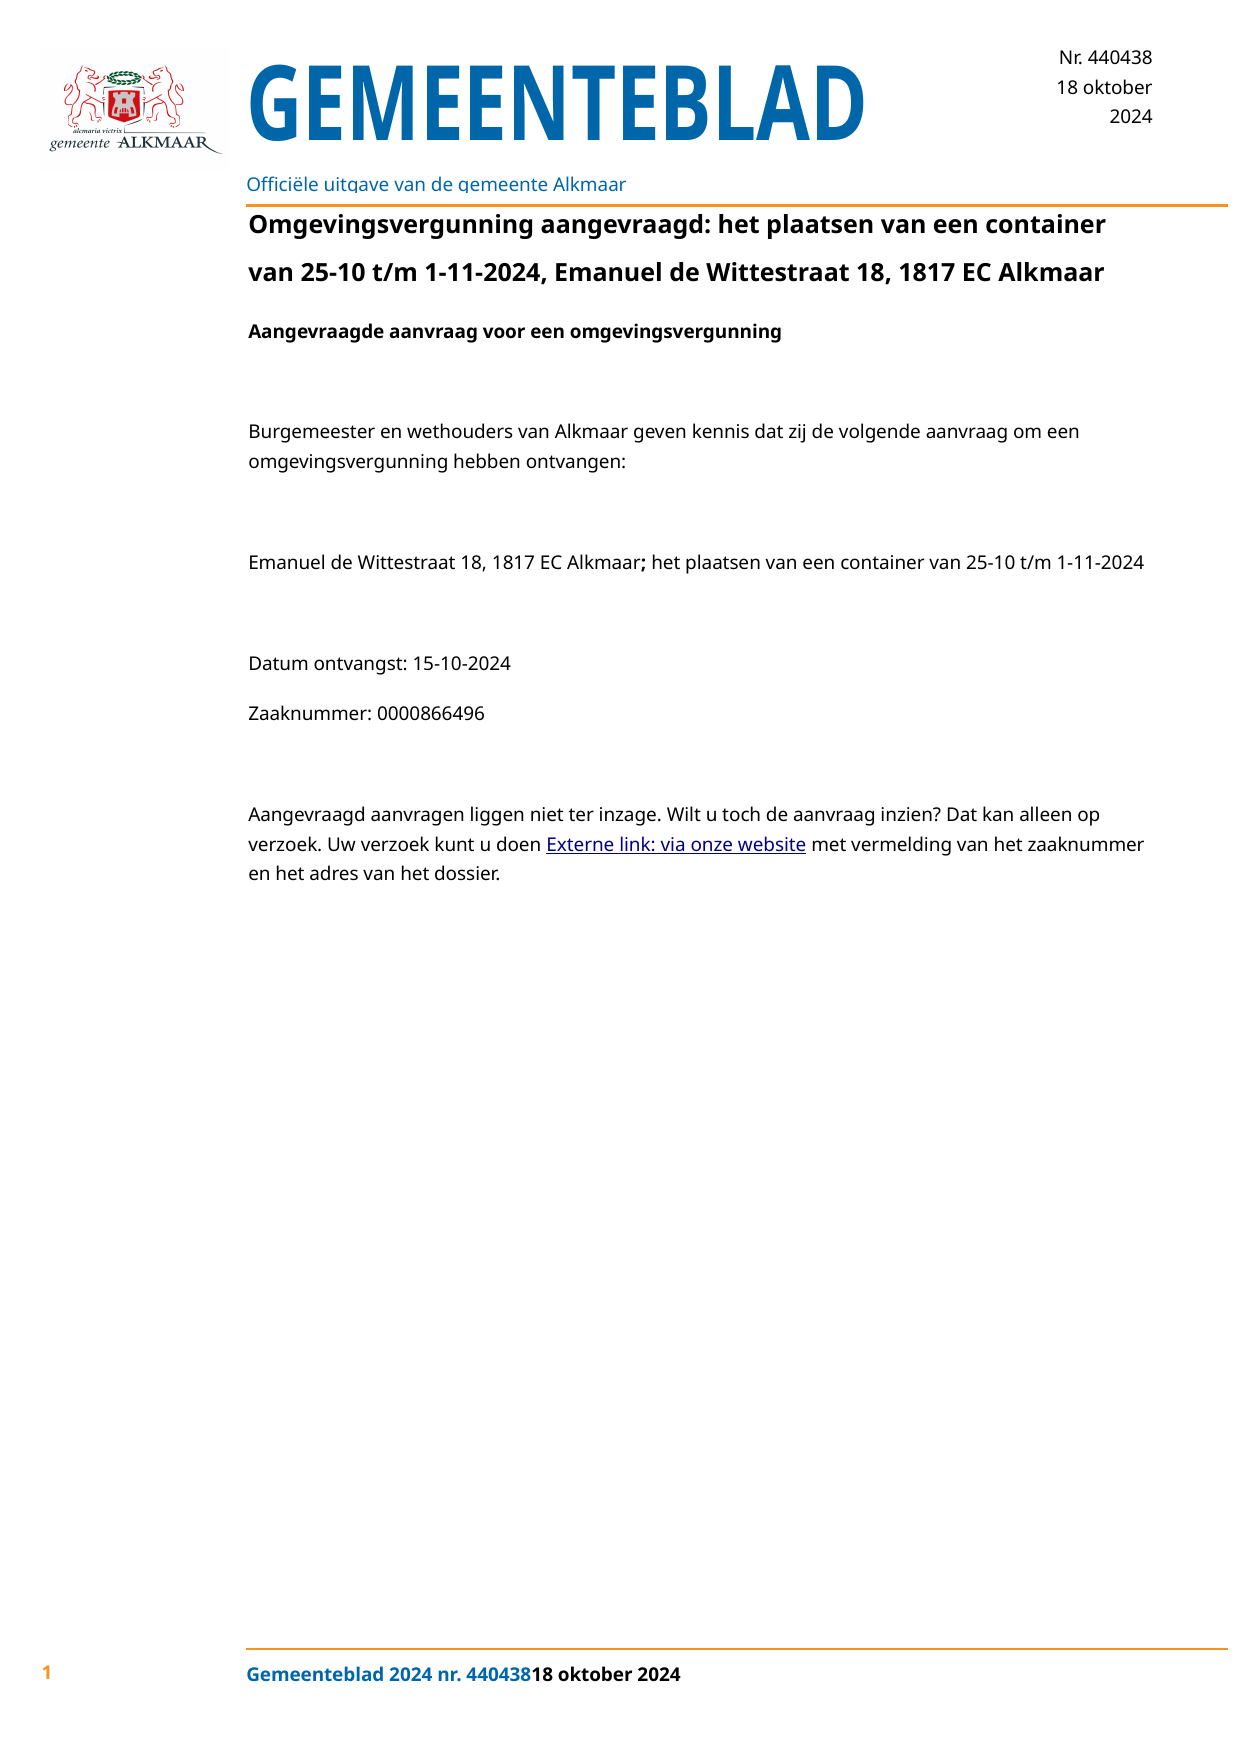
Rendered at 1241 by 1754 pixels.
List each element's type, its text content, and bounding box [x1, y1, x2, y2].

picture [41, 47, 231, 172]
text Burgemeester en wethouders van Alkmaar geven kennis dat zij de volgende aanvraag om een omgevingsvergunning hebben ontvangen: [248, 419, 1152, 474]
text Aangevraagd aanvragen liggen niet ter inzage. Wilt u toch de aanvraag inzien? Dat kan alleen op verzoek. Uw verzoek kunt u doen Externe link: via onze website met vermelding van het zaaknummer en het adres van het dossier. [248, 801, 1152, 886]
text Omgevingsvergunning aangevraagd: het plaatsen van een container van 25-10 t/m 1-11-2024, Emanuel de Wittestraat 18, 1817 EC Alkmaar [248, 207, 1152, 288]
text Datum ontvangst: 15-10-2024 [248, 650, 1152, 676]
text Zaaknummer: 0000866496 [248, 700, 1152, 726]
text Emanuel de Wittestraat 18, 1817 EC Alkmaar; het plaatsen van een container van 25-10 t/m 1-11-2024 [248, 549, 1152, 575]
text Aangevraagde aanvraag voor een omgevingsvergunning [248, 318, 1152, 344]
